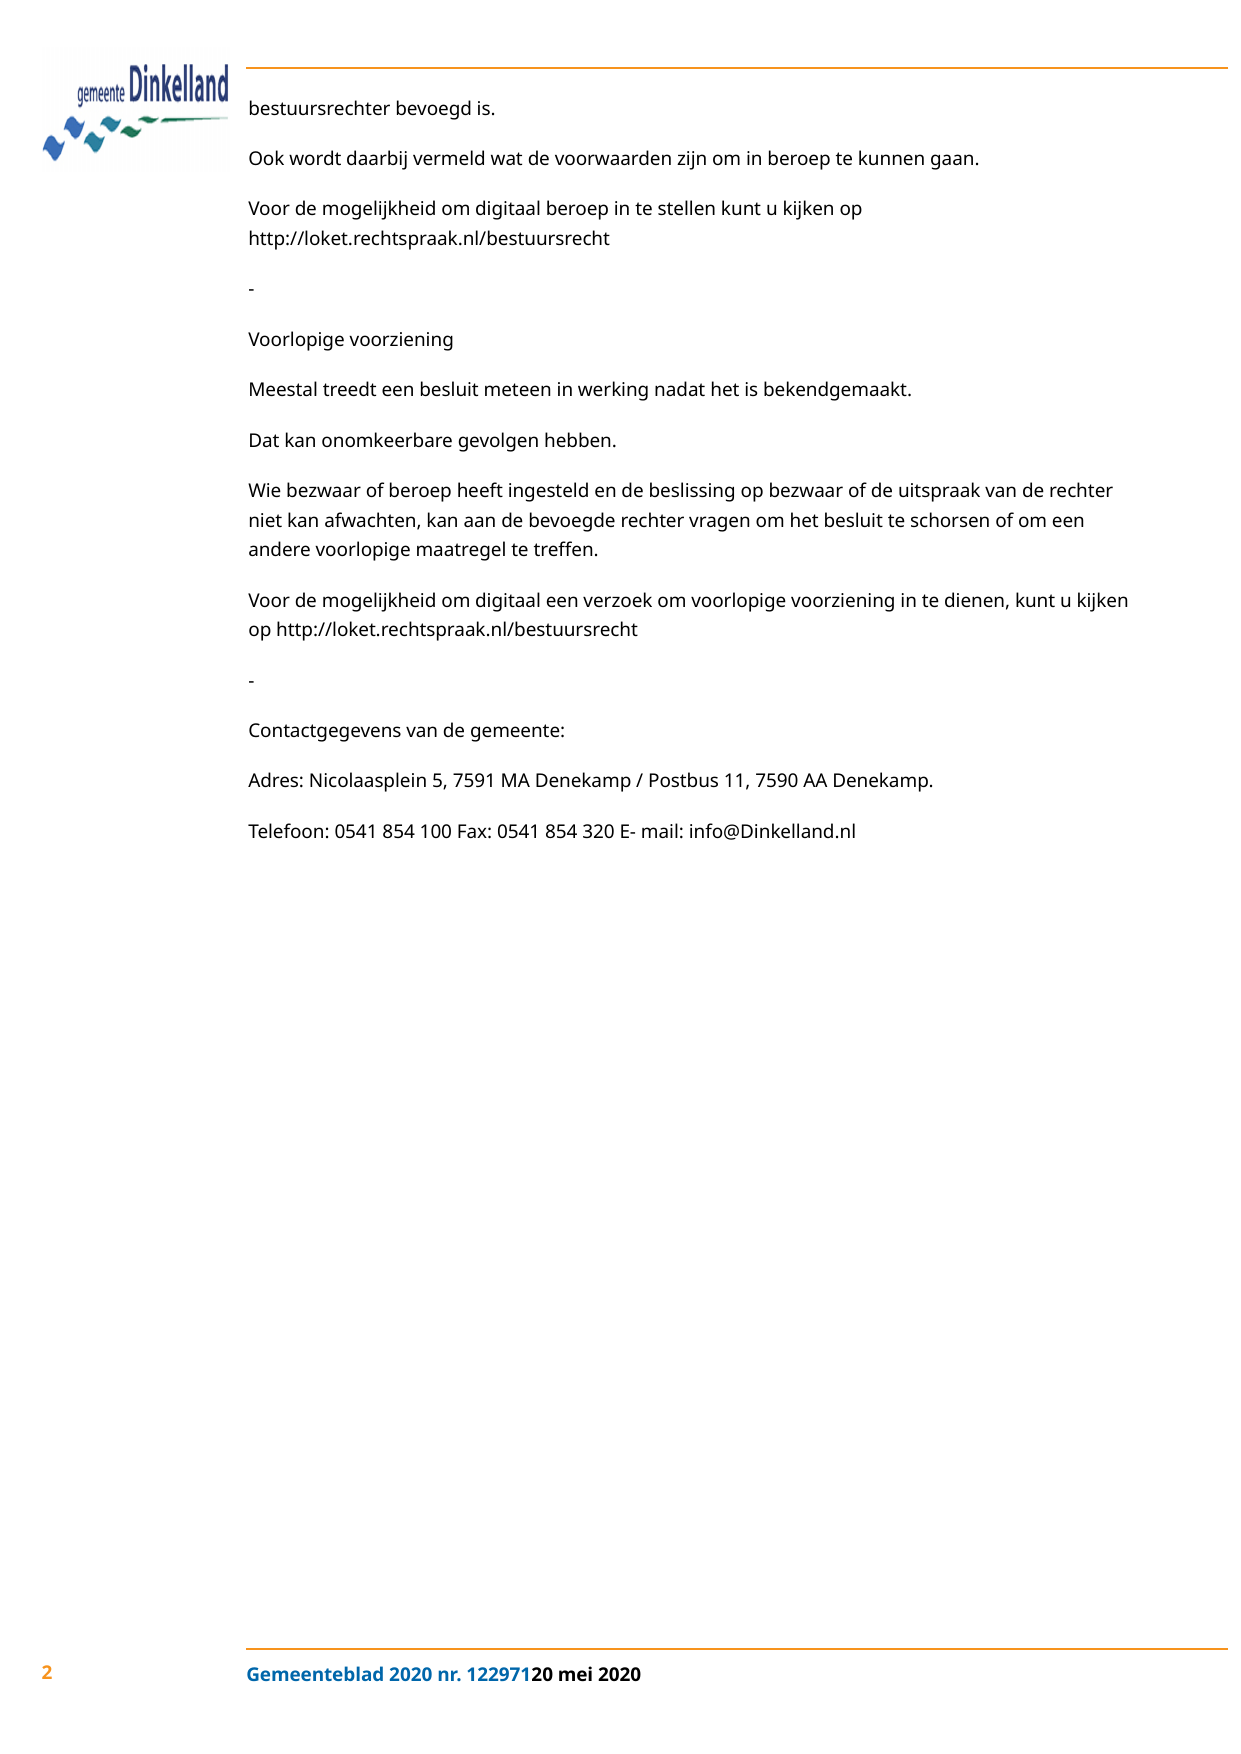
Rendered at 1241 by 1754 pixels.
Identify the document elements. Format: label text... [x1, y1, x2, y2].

text Dat kan onomkeerbare gevolgen hebben. [248, 427, 1152, 453]
text Wie bezwaar of beroep heeft ingesteld en de beslissing op bezwaar of de uitspraak van de rechter niet kan afwachten, kan aan de bevoegde rechter vragen om het besluit te schorsen of om een andere voorlopige maatregel te treffen. [248, 477, 1152, 562]
picture [41, 47, 231, 172]
text Voor de mogelijkheid om digitaal een verzoek om voorlopige voorziening in te dienen, kunt u kijken op http://loket.rechtspraak.nl/bestuursrecht [248, 587, 1152, 642]
text - [248, 667, 1152, 693]
text bestuursrechter bevoegd is. [248, 95, 1152, 121]
text Meestal treedt een besluit meteen in werking nadat het is bekendgemaakt. [248, 376, 1152, 402]
text Contactgegevens van de gemeente: [248, 717, 1152, 743]
text - [248, 276, 1152, 301]
text Telefoon: 0541 854 100 Fax: 0541 854 320 E- mail: info@Dinkelland.nl [248, 818, 1152, 844]
text Voorlopige voorziening [248, 326, 1152, 352]
text Adres: Nicolaasplein 5, 7591 MA Denekamp / Postbus 11, 7590 AA Denekamp. [248, 768, 1152, 793]
text Ook wordt daarbij vermeld wat de voorwaarden zijn om in beroep te kunnen gaan. [248, 145, 1152, 171]
text Voor de mogelijkheid om digitaal beroep in te stellen kunt u kijken op http://loket.rechtspraak.nl/bestuursrecht [248, 196, 1152, 251]
